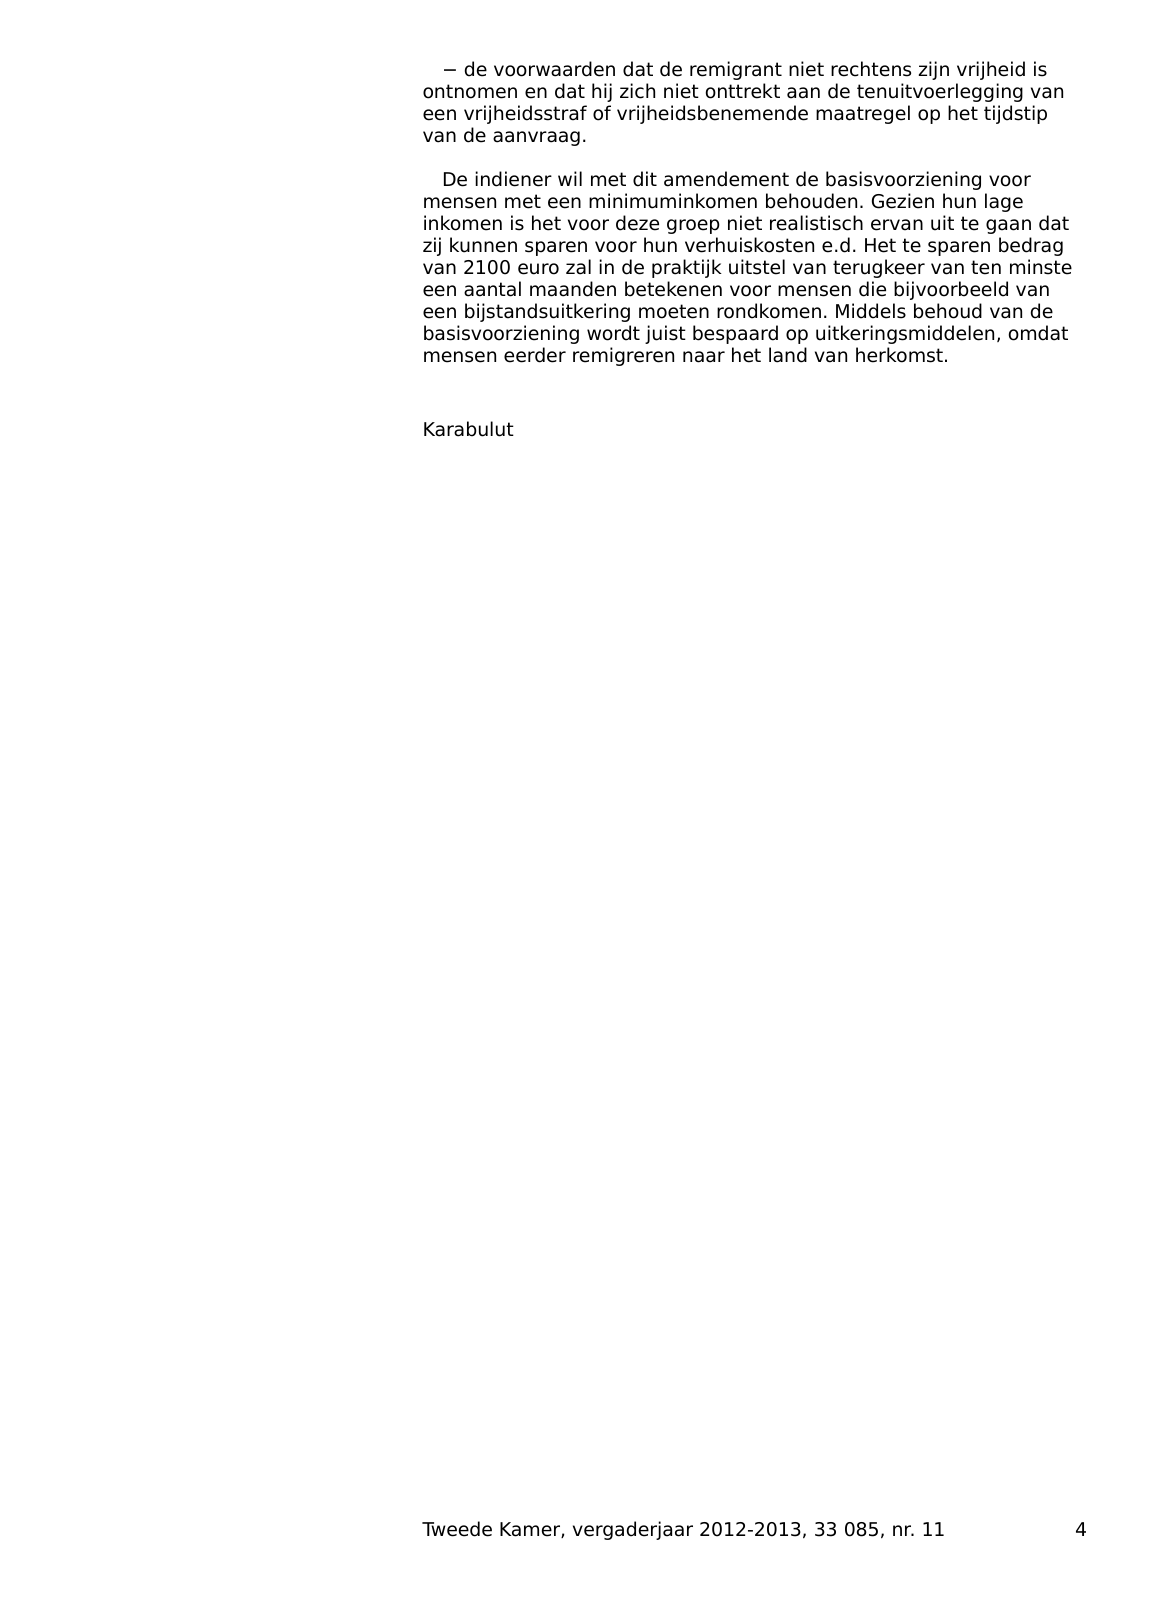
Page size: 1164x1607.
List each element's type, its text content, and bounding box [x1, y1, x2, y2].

text De indiener wil met dit amendement de basisvoorziening voor mensen met een minimuminkomen behouden. Gezien hun lage inkomen is het voor deze groep niet realistisch ervan uit te gaan dat zij kunnen sparen voor hun verhuiskosten e.d. Het te sparen bedrag van 2100 euro zal in de praktijk uitstel van terugkeer van ten minste een aantal maanden betekenen voor mensen die bijvoorbeeld van een bijstandsuitkering moeten rondkomen. Middels behoud van de basisvoorziening wordt juist bespaard op uitkeringsmiddelen, omdat mensen eerder remigreren naar het land van herkomst. [422, 169, 1087, 367]
text Karabulut [422, 397, 1087, 441]
text − de voorwaarden dat de remigrant niet rechtens zijn vrijheid is ontnomen en dat hij zich niet onttrekt aan de tenuitvoerlegging van een vrijheidsstraf of vrijheidsbenemende maatregel op het tijdstip van de aanvraag. [422, 59, 1087, 147]
